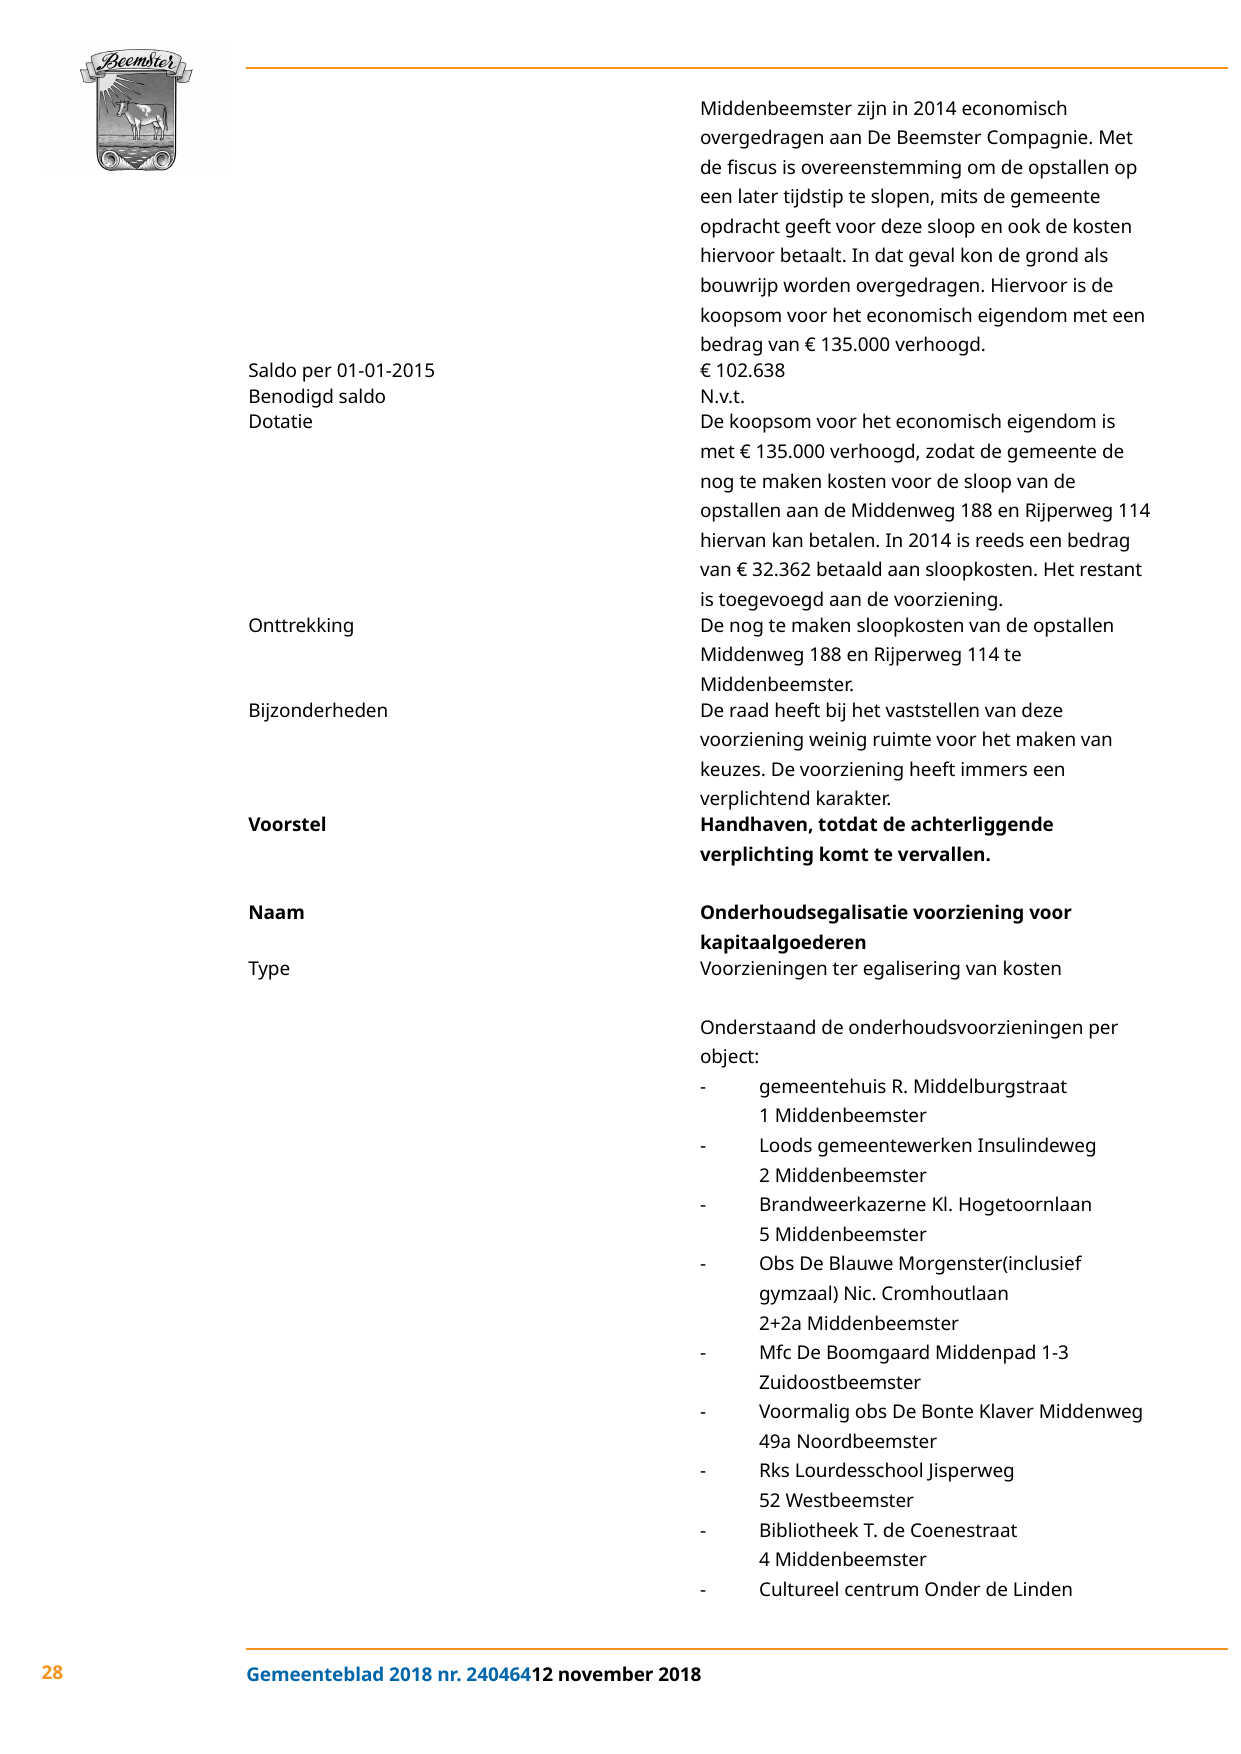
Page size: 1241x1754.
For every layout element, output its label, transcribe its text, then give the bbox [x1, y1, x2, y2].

table_cell N.v.t. [700, 383, 1152, 409]
table_cell Benodigd saldo [248, 383, 700, 409]
table_cell Type [248, 955, 700, 1602]
picture [41, 47, 231, 172]
table_cell Saldo per 01-01-2015 [248, 357, 700, 383]
table_cell De nog te maken sloopkosten van de opstallen Middenweg 188 en Rijperweg 114 te Middenbeemster. [700, 612, 1152, 697]
table_cell Middenbeemster zijn in 2014 economisch overgedragen aan De Beemster Compagnie. Met de fiscus is overeenstemming om de opstallen op een later tijdstip te slopen, mits de gemeente opdracht geeft voor deze sloop en ook de kosten hiervoor betaalt. In dat geval kon de grond als bouwrijp worden overgedragen. Hiervoor is de koopsom voor het economisch eigendom met een bedrag van € 135.000 verhoogd. [700, 95, 1152, 357]
table_cell De raad heeft bij het vaststellen van deze voorziening weinig ruimte voor het maken van keuzes. De voorziening heeft immers een verplichtend karakter. [700, 697, 1152, 811]
table_cell Voorzieningen ter egalisering van kosten Onderstaand de onderhoudsvoorzieningen per object: gemeentehuis R. Middelburgstraat 1 Middenbeemster Loods gemeentewerken Insulindeweg 2 Middenbeemster Brandweerkazerne Kl. Hogetoornlaan 5 Middenbeemster Obs De Blauwe Morgenster(inclusief gymzaal) Nic. Cromhoutlaan 2+2a Middenbeemster Mfc De Boomgaard Middenpad 1-3 Zuidoostbeemster Voormalig obs De Bonte Klaver Middenweg 49a Noordbeemster Rks Lourdesschool Jisperweg 52 Westbeemster Bibliotheek T. de Coenestraat 4 Middenbeemster Cultureel centrum Onder de Linden [700, 955, 1152, 1602]
table_cell € 102.638 [700, 357, 1152, 383]
table_cell Handhaven, totdat de achterliggende verplichting komt te vervallen. [700, 811, 1152, 867]
table_header Naam [248, 900, 700, 955]
table_cell Onttrekking [248, 612, 700, 697]
table_header Onderhoudsegalisatie voorziening voor kapitaalgoederen [700, 900, 1152, 955]
table_cell Voorstel [248, 811, 700, 867]
table_cell [248, 95, 700, 357]
table_cell Dotatie [248, 409, 700, 612]
table_cell De koopsom voor het economisch eigendom is met € 135.000 verhoogd, zodat de gemeente de nog te maken kosten voor de sloop van de opstallen aan de Middenweg 188 en Rijperweg 114 hiervan kan betalen. In 2014 is reeds een bedrag van € 32.362 betaald aan sloopkosten. Het restant is toegevoegd aan de voorziening. [700, 409, 1152, 612]
table_cell Bijzonderheden [248, 697, 700, 811]
